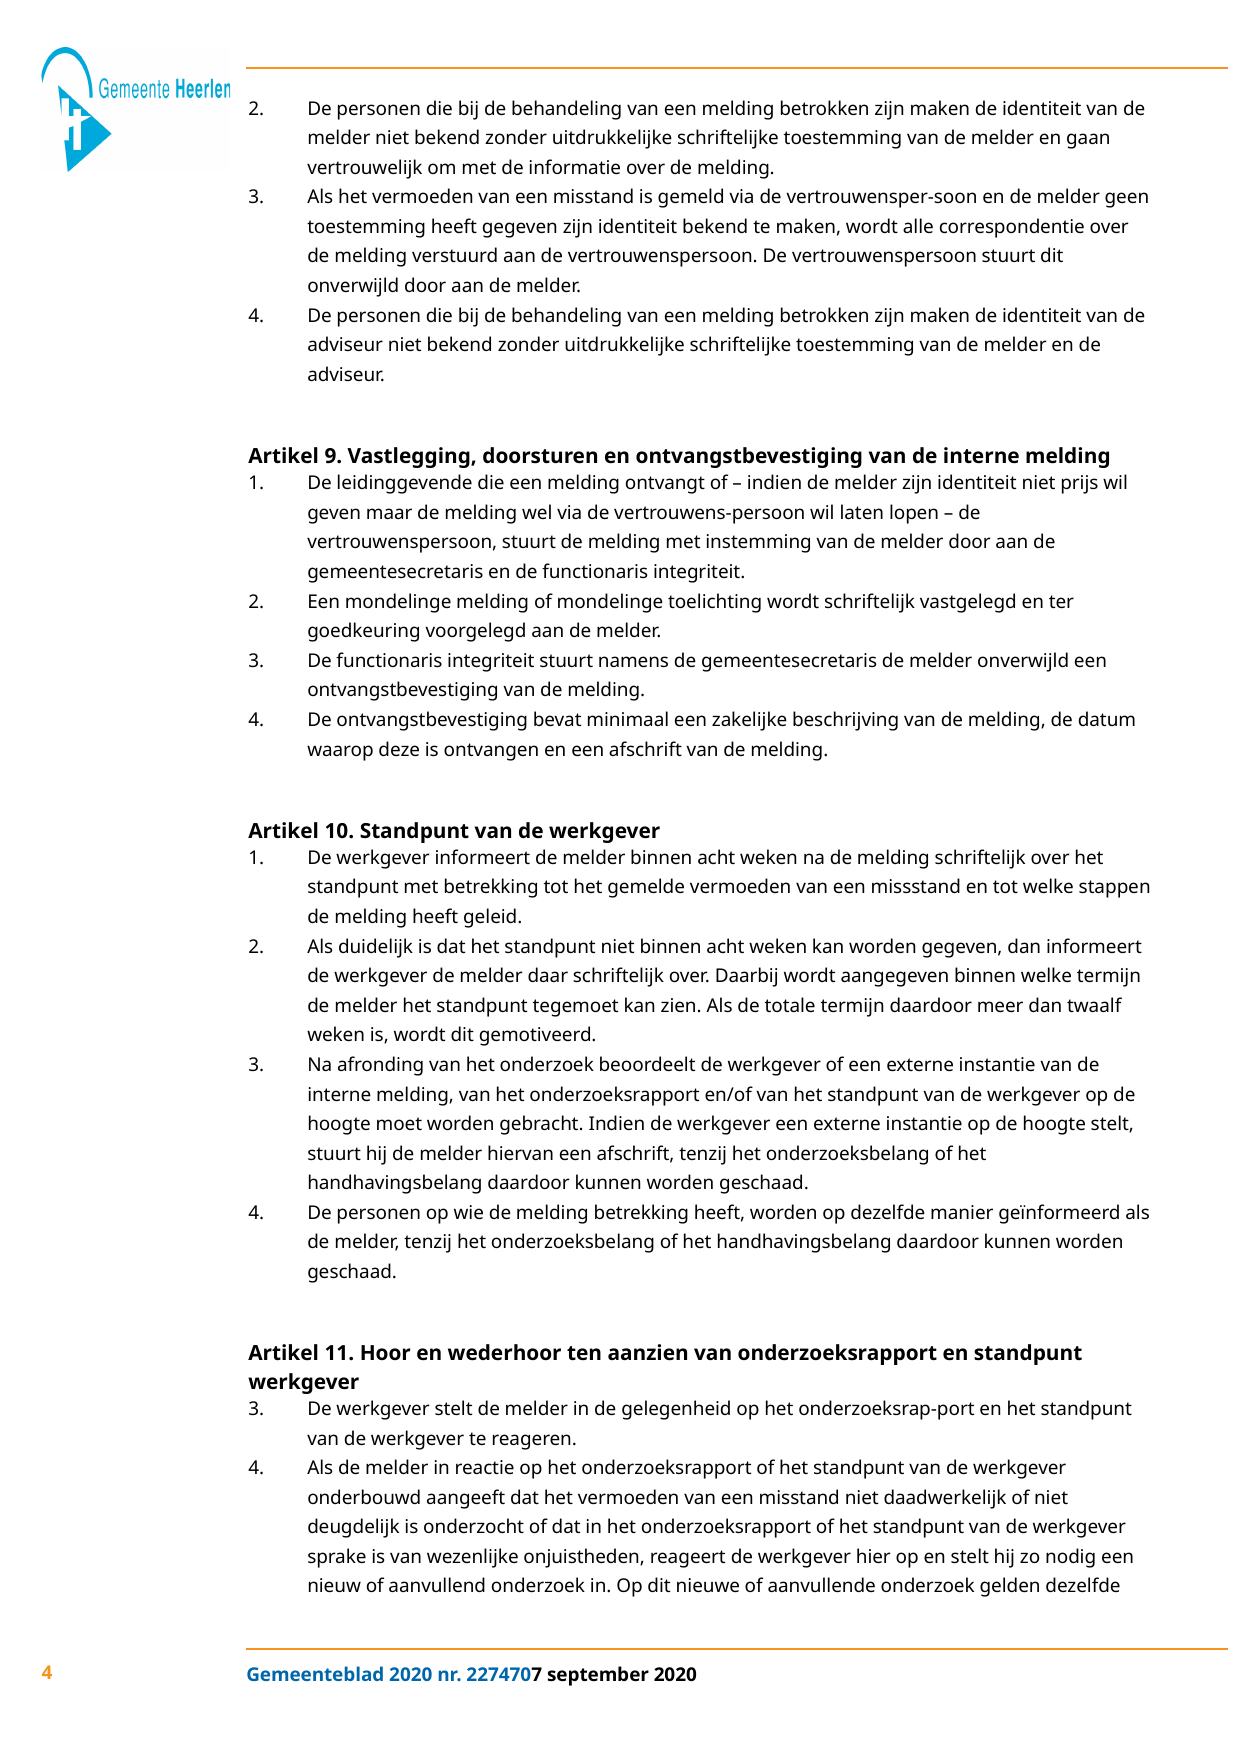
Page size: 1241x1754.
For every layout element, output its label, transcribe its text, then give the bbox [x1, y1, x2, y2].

list Als duidelijk is dat het standpunt niet binnen acht weken kan worden gegeven, dan informeert de werkgever de melder daar schriftelijk over. Daarbij wordt aangegeven binnen welke termijn de melder het standpunt tegemoet kan zien. Als de totale termijn daardoor meer dan twaalf weken is, wordt dit gemotiveerd. [248, 933, 1152, 1047]
picture [41, 47, 59, 70]
list De personen op wie de melding betrekking heeft, worden op dezelfde manier geïnformeerd als de melder, tenzij het onderzoeksbelang of het handhavingsbelang daardoor kunnen worden geschaad. [248, 1199, 1152, 1284]
list Als de melder in reactie op het onderzoeksrapport of het standpunt van de werkgever onderbouwd aangeeft dat het vermoeden van een misstand niet daadwerkelijk of niet deugdelijk is onderzocht of dat in het onderzoeksrapport of het standpunt van de werkgever sprake is van wezenlijke onjuistheden, reageert de werkgever hier op en stelt hij zo nodig een nieuw of aanvullend onderzoek in. Op dit nieuwe of aanvullende onderzoek gelden dezelfde [248, 1454, 1152, 1598]
list De personen die bij de behandeling van een melding betrokken zijn maken de identiteit van de adviseur niet bekend zonder uitdrukkelijke schriftelijke toestemming van de melder en de adviseur. [248, 302, 1152, 387]
list De werkgever stelt de melder in de gelegenheid op het onderzoeksrap-port en het standpunt van de werkgever te reageren. [248, 1395, 1152, 1451]
list Een mondelinge melding of mondelinge toelichting wordt schriftelijk vastgelegd en ter goedkeuring voorgelegd aan de melder. [248, 588, 1152, 643]
text Artikel 9. Vastlegging, doorsturen en ontvangstbevestiging van de interne melding [248, 441, 1152, 469]
list De ontvangstbevestiging bevat minimaal een zakelijke beschrijving van de melding, de datum waarop deze is ontvangen en een afschrift van de melding. [248, 706, 1152, 761]
picture [41, 47, 231, 172]
list De personen die bij de behandeling van een melding betrokken zijn maken de identiteit van de melder niet bekend zonder uitdrukkelijke schriftelijke toestemming van de melder en gaan vertrouwelijk om met de informatie over de melding. [248, 95, 1152, 180]
list De werkgever informeert de melder binnen acht weken na de melding schriftelijk over het standpunt met betrekking tot het gemelde vermoeden van een missstand en tot welke stappen de melding heeft geleid. [248, 844, 1152, 929]
list De functionaris integriteit stuurt namens de gemeentesecretaris de melder onverwijld een ontvangstbevestiging van de melding. [248, 647, 1152, 702]
list De leidinggevende die een melding ontvangt of – indien de melder zijn identiteit niet prijs wil geven maar de melding wel via de vertrouwens-persoon wil laten lopen – de vertrouwenspersoon, stuurt de melding met instemming van de melder door aan de gemeentesecretaris en de functionaris integriteit. [248, 469, 1152, 584]
text Artikel 10. Standpunt van de werkgever [248, 816, 1152, 844]
text Artikel 11. Hoor en wederhoor ten aanzien van onderzoeksrapport en standpunt werkgever [248, 1338, 1152, 1395]
list Na afronding van het onderzoek beoordeelt de werkgever of een externe instantie van de interne melding, van het onderzoeksrapport en/of van het standpunt van de werkgever op de hoogte moet worden gebracht. Indien de werkgever een externe instantie op de hoogte stelt, stuurt hij de melder hiervan een afschrift, tenzij het onderzoeksbelang of het handhavingsbelang daardoor kunnen worden geschaad. [248, 1051, 1152, 1195]
list Als het vermoeden van een misstand is gemeld via de vertrouwensper-soon en de melder geen toestemming heeft gegeven zijn identiteit bekend te maken, wordt alle correspondentie over de melding verstuurd aan de vertrouwenspersoon. De vertrouwenspersoon stuurt dit onverwijld door aan de melder. [248, 183, 1152, 298]
